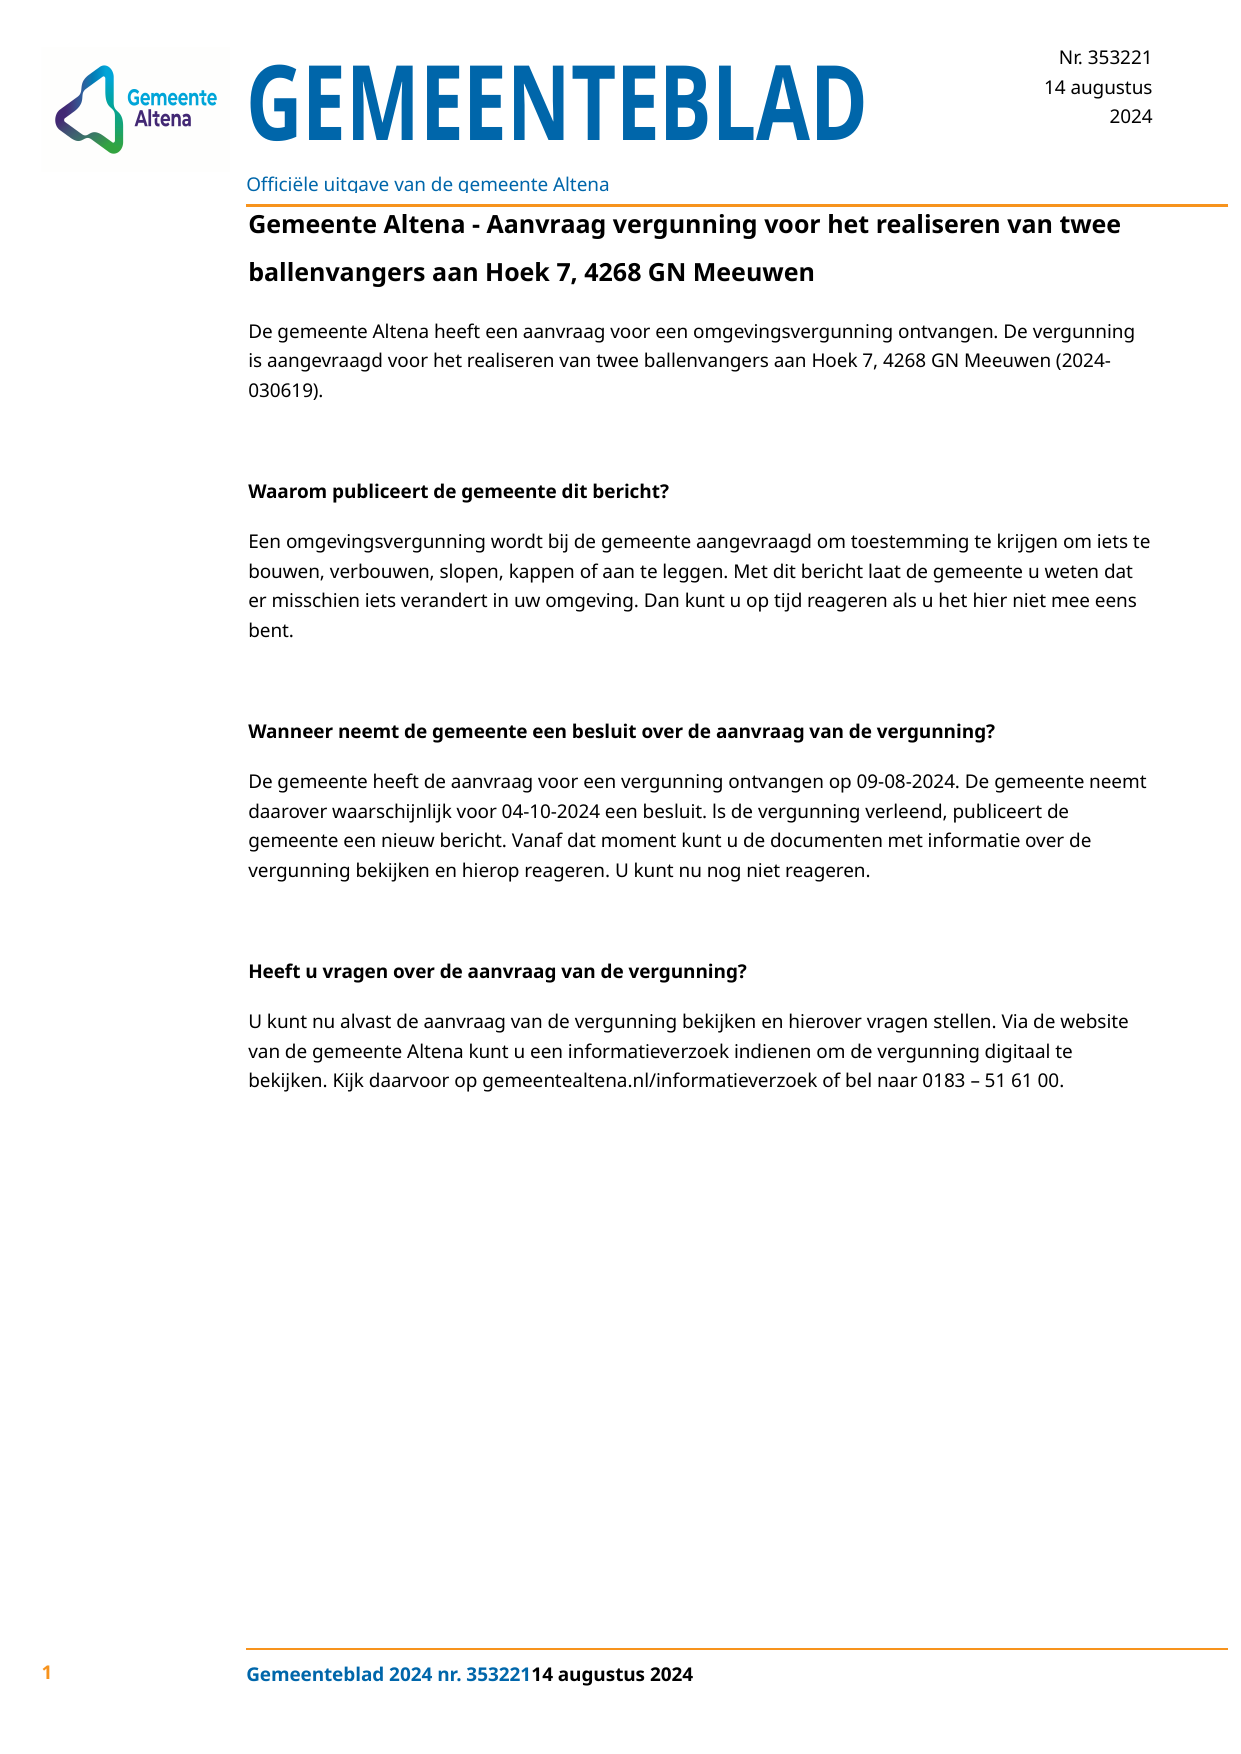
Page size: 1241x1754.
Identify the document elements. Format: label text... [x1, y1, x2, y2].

text Wanneer neemt de gemeente een besluit over de aanvraag van de vergunning? [248, 718, 1152, 744]
text Een omgevingsvergunning wordt bij de gemeente aangevraagd om toestemming te krijgen om iets te bouwen, verbouwen, slopen, kappen of aan te leggen. Met dit bericht laat de gemeente u weten dat er misschien iets verandert in uw omgeving. Dan kunt u op tijd reageren als u het hier niet mee eens bent. [248, 528, 1152, 643]
text U kunt nu alvast de aanvraag van de vergunning bekijken en hierover vragen stellen. Via de website van de gemeente Altena kunt u een informatieverzoek indienen om de vergunning digitaal te bekijken. Kijk daarvoor op gemeentealtena.nl/informatieverzoek of bel naar 0183 – 51 61 00. [248, 1008, 1152, 1093]
text Waarom publiceert de gemeente dit bericht? [248, 478, 1152, 504]
text Gemeente Altena - Aanvraag vergunning voor het realiseren van twee ballenvangers aan Hoek 7, 4268 GN Meeuwen [248, 207, 1152, 288]
text De gemeente Altena heeft een aanvraag voor een omgevingsvergunning ontvangen. De vergunning is aangevraagd voor het realiseren van twee ballenvangers aan Hoek 7, 4268 GN Meeuwen (2024-030619). [248, 318, 1152, 403]
text De gemeente heeft de aanvraag voor een vergunning ontvangen op 09-08-2024. De gemeente neemt daarover waarschijnlijk voor 04-10-2024 een besluit. ls de vergunning verleend, publiceert de gemeente een nieuw bericht. Vanaf dat moment kunt u de documenten met informatie over de vergunning bekijken en hierop reageren. U kunt nu nog niet reageren. [248, 768, 1152, 883]
text Heeft u vragen over de aanvraag van de vergunning? [248, 958, 1152, 984]
picture [41, 47, 231, 172]
